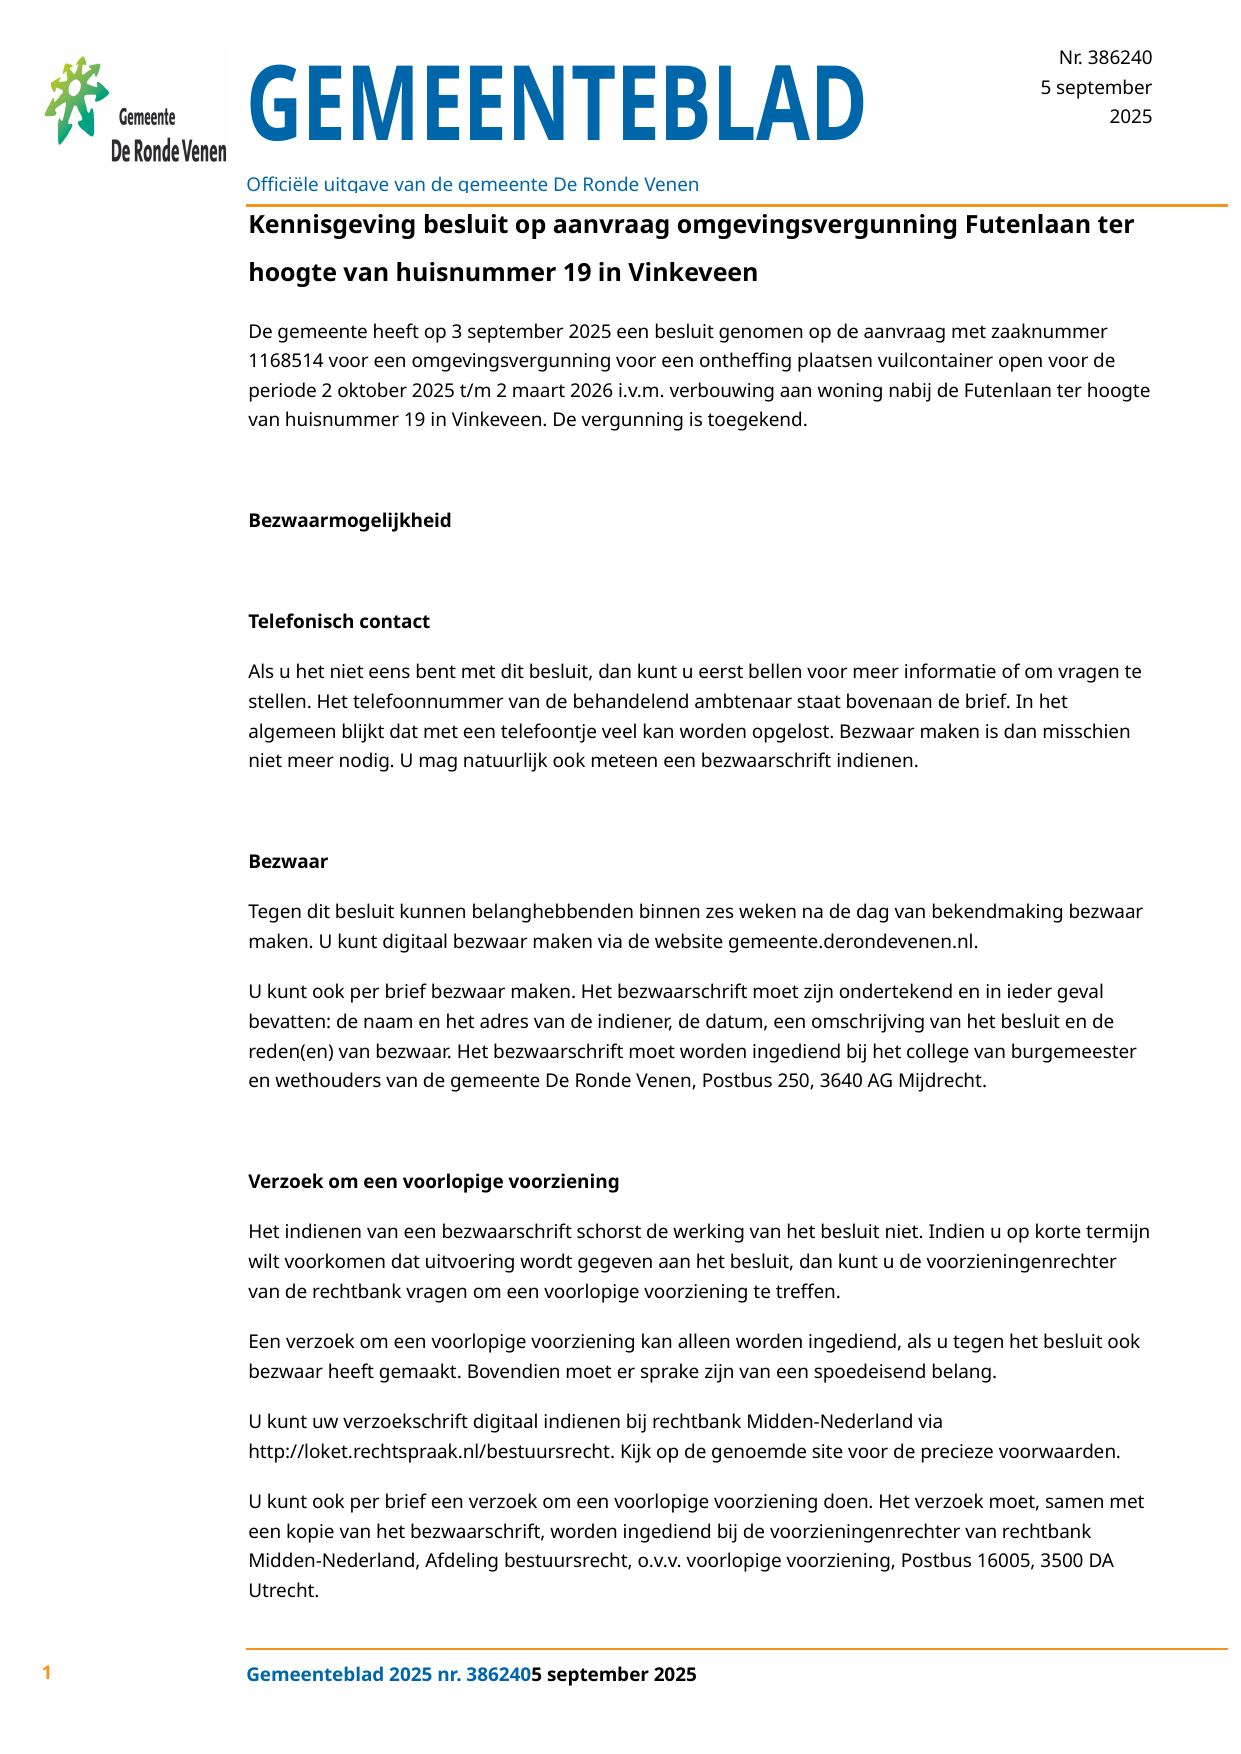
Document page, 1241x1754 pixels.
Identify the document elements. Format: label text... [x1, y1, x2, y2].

text Kennisgeving besluit op aanvraag omgevingsvergunning Futenlaan ter hoogte van huisnummer 19 in Vinkeveen [248, 207, 1152, 288]
text De gemeente heeft op 3 september 2025 een besluit genomen op de aanvraag met zaaknummer 1168514 voor een omgevingsvergunning voor een ontheffing plaatsen vuilcontainer open voor de periode 2 oktober 2025 t/m 2 maart 2026 i.v.m. verbouwing aan woning nabij de Futenlaan ter hoogte van huisnummer 19 in Vinkeveen. De vergunning is toegekend. [248, 318, 1152, 432]
picture [41, 47, 231, 172]
text Het indienen van een bezwaarschrift schorst de werking van het besluit niet. Indien u op korte termijn wilt voorkomen dat uitvoering wordt gegeven aan het besluit, dan kunt u de voorzieningenrechter van de rechtbank vragen om een voorlopige voorziening te treffen. [248, 1219, 1152, 1304]
text Bezwaarmogelijkheid [248, 507, 1152, 533]
text U kunt ook per brief een verzoek om een voorlopige voorziening doen. Het verzoek moet, samen met een kopie van het bezwaarschrift, worden ingediend bij de voorzieningenrechter van rechtbank Midden-Nederland, Afdeling bestuursrecht, o.v.v. voorlopige voorziening, Postbus 16005, 3500 DA Utrecht. [248, 1488, 1152, 1603]
text Telefonisch contact [248, 608, 1152, 634]
text Verzoek om een voorlopige voorziening [248, 1168, 1152, 1194]
text Als u het niet eens bent met dit besluit, dan kunt u eerst bellen voor meer informatie of om vragen te stellen. Het telefoonnummer van de behandelend ambtenaar staat bovenaan de brief. In het algemeen blijkt dat met een telefoontje veel kan worden opgelost. Bezwaar maken is dan misschien niet meer nodig. U mag natuurlijk ook meteen een bezwaarschrift indienen. [248, 659, 1152, 773]
text Tegen dit besluit kunnen belanghebbenden binnen zes weken na de dag van bekendmaking bezwaar maken. U kunt digitaal bezwaar maken via de website gemeente.derondevenen.nl. [248, 899, 1152, 954]
text Bezwaar [248, 848, 1152, 874]
text Een verzoek om een voorlopige voorziening kan alleen worden ingediend, als u tegen het besluit ook bezwaar heeft gemaakt. Bovendien moet er sprake zijn van een spoedeisend belang. [248, 1328, 1152, 1384]
text U kunt uw verzoekschrift digitaal indienen bij rechtbank Midden-Nederland via http://loket.rechtspraak.nl/bestuursrecht. Kijk op de genoemde site voor de precieze voorwaarden. [248, 1408, 1152, 1464]
text U kunt ook per brief bezwaar maken. Het bezwaarschrift moet zijn ondertekend en in ieder geval bevatten: de naam en het adres van de indiener, de datum, een omschrijving van het besluit en de reden(en) van bezwaar. Het bezwaarschrift moet worden ingediend bij het college van burgemeester en wethouders van de gemeente De Ronde Venen, Postbus 250, 3640 AG Mijdrecht. [248, 979, 1152, 1093]
